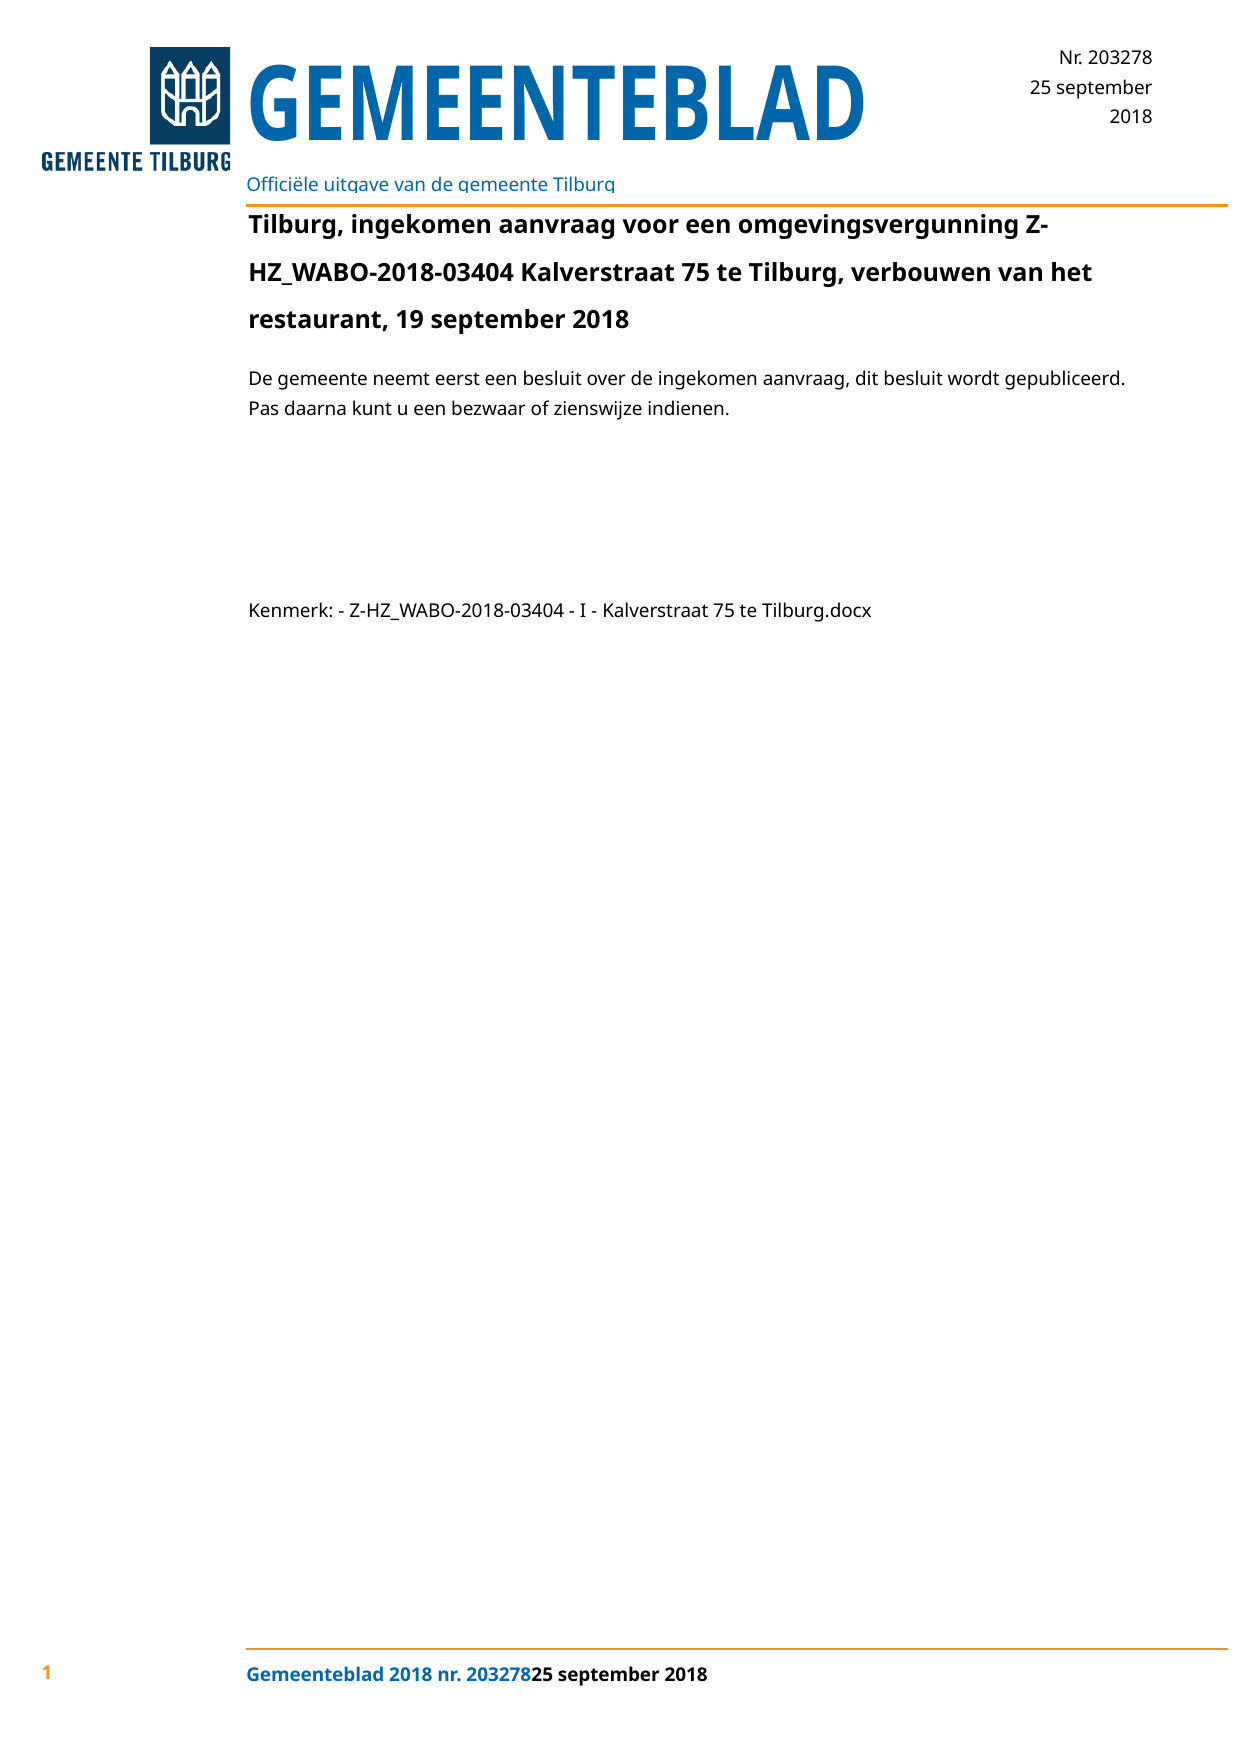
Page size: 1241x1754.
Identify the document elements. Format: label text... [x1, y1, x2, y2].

text De gemeente neemt eerst een besluit over de ingekomen aanvraag, dit besluit wordt gepubliceerd. Pas daarna kunt u een bezwaar of zienswijze indienen. [248, 366, 1152, 421]
text Kenmerk: - Z-HZ_WABO-2018-03404 - I - Kalverstraat 75 te Tilburg.docx [248, 597, 1152, 622]
text Tilburg, ingekomen aanvraag voor een omgevingsvergunning Z-HZ_WABO-2018-03404 Kalverstraat 75 te Tilburg, verbouwen van het restaurant, 19 september 2018 [248, 207, 1152, 336]
picture [41, 47, 231, 172]
